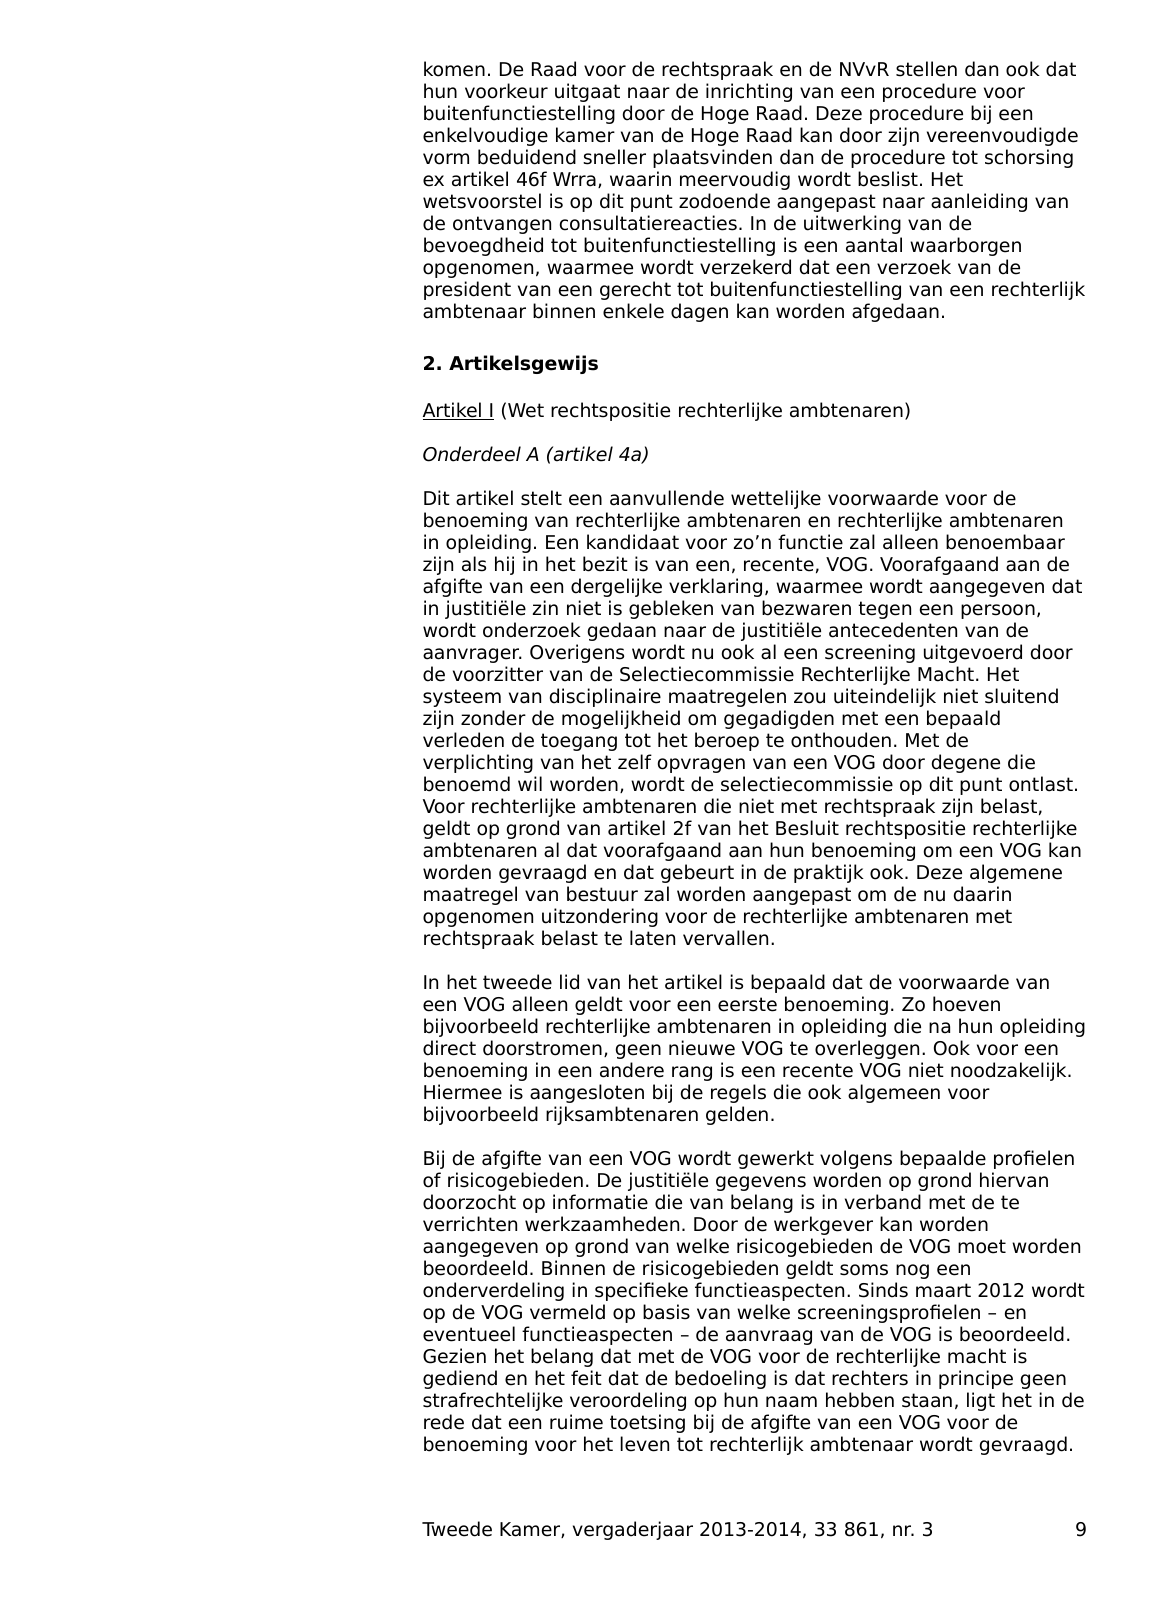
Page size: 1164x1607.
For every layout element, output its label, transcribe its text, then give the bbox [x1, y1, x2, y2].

text In het tweede lid van het artikel is bepaald dat de voorwaarde van een VOG alleen geldt voor een eerste benoeming. Zo hoeven bijvoorbeeld rechterlijke ambtenaren in opleiding die na hun opleiding direct doorstromen, geen nieuwe VOG te overleggen. Ook voor een benoeming in een andere rang is een recente VOG niet noodzakelijk. Hiermee is aangesloten bij de regels die ook algemeen voor bijvoorbeeld rijksambtenaren gelden. [422, 972, 1087, 1126]
text Bij de afgifte van een VOG wordt gewerkt volgens bepaalde profielen of risicogebieden. De justitiële gegevens worden op grond hiervan doorzocht op informatie die van belang is in verband met de te verrichten werkzaamheden. Door de werkgever kan worden aangegeven op grond van welke risicogebieden de VOG moet worden beoordeeld. Binnen de risicogebieden geldt soms nog een onderverdeling in specifieke functieaspecten. Sinds maart 2012 wordt op de VOG vermeld op basis van welke screeningsprofielen – en eventueel functieaspecten – de aanvraag van de VOG is beoordeeld. Gezien het belang dat met de VOG voor de rechterlijke macht is gediend en het feit dat de bedoeling is dat rechters in principe geen strafrechtelijke veroordeling op hun naam hebben staan, ligt het in de rede dat een ruime toetsing bij de afgifte van een VOG voor de benoeming voor het leven tot rechterlijk ambtenaar wordt gevraagd. [422, 1148, 1087, 1456]
subtitle Onderdeel A (artikel 4a) [422, 444, 1087, 466]
subtitle 2. Artikelsgewijs [422, 353, 1087, 375]
text komen. De Raad voor de rechtspraak en de NVvR stellen dan ook dat hun voorkeur uitgaat naar de inrichting van een procedure voor buitenfunctiestelling door de Hoge Raad. Deze procedure bij een enkelvoudige kamer van de Hoge Raad kan door zijn vereenvoudigde vorm beduidend sneller plaatsvinden dan de procedure tot schorsing ex artikel 46f Wrra, waarin meervoudig wordt beslist. Het wetsvoorstel is op dit punt zodoende aangepast naar aanleiding van de ontvangen consultatiereacties. In de uitwerking van de bevoegdheid tot buitenfunctiestelling is een aantal waarborgen opgenomen, waarmee wordt verzekerd dat een verzoek van de president van een gerecht tot buitenfunctiestelling van een rechterlijk ambtenaar binnen enkele dagen kan worden afgedaan. [422, 59, 1087, 323]
text Dit artikel stelt een aanvullende wettelijke voorwaarde voor de benoeming van rechterlijke ambtenaren en rechterlijke ambtenaren in opleiding. Een kandidaat voor zo’n functie zal alleen benoembaar zijn als hij in het bezit is van een, recente, VOG. Voorafgaand aan de afgifte van een dergelijke verklaring, waarmee wordt aangegeven dat in justitiële zin niet is gebleken van bezwaren tegen een persoon, wordt onderzoek gedaan naar de justitiële antecedenten van de aanvrager. Overigens wordt nu ook al een screening uitgevoerd door de voorzitter van de Selectiecommissie Rechterlijke Macht. Het systeem van disciplinaire maatregelen zou uiteindelijk niet sluitend zijn zonder de mogelijkheid om gegadigden met een bepaald verleden de toegang tot het beroep te onthouden. Met de verplichting van het zelf opvragen van een VOG door degene die benoemd wil worden, wordt de selectiecommissie op dit punt ontlast. Voor rechterlijke ambtenaren die niet met rechtspraak zijn belast, geldt op grond van artikel 2f van het Besluit rechtspositie rechterlijke ambtenaren al dat voorafgaand aan hun benoeming om een VOG kan worden gevraagd en dat gebeurt in de praktijk ook. Deze algemene maatregel van bestuur zal worden aangepast om de nu daarin opgenomen uitzondering voor de rechterlijke ambtenaren met rechtspraak belast te laten vervallen. [422, 488, 1087, 950]
subtitle Artikel I (Wet rechtspositie rechterlijke ambtenaren) [422, 400, 1087, 422]
